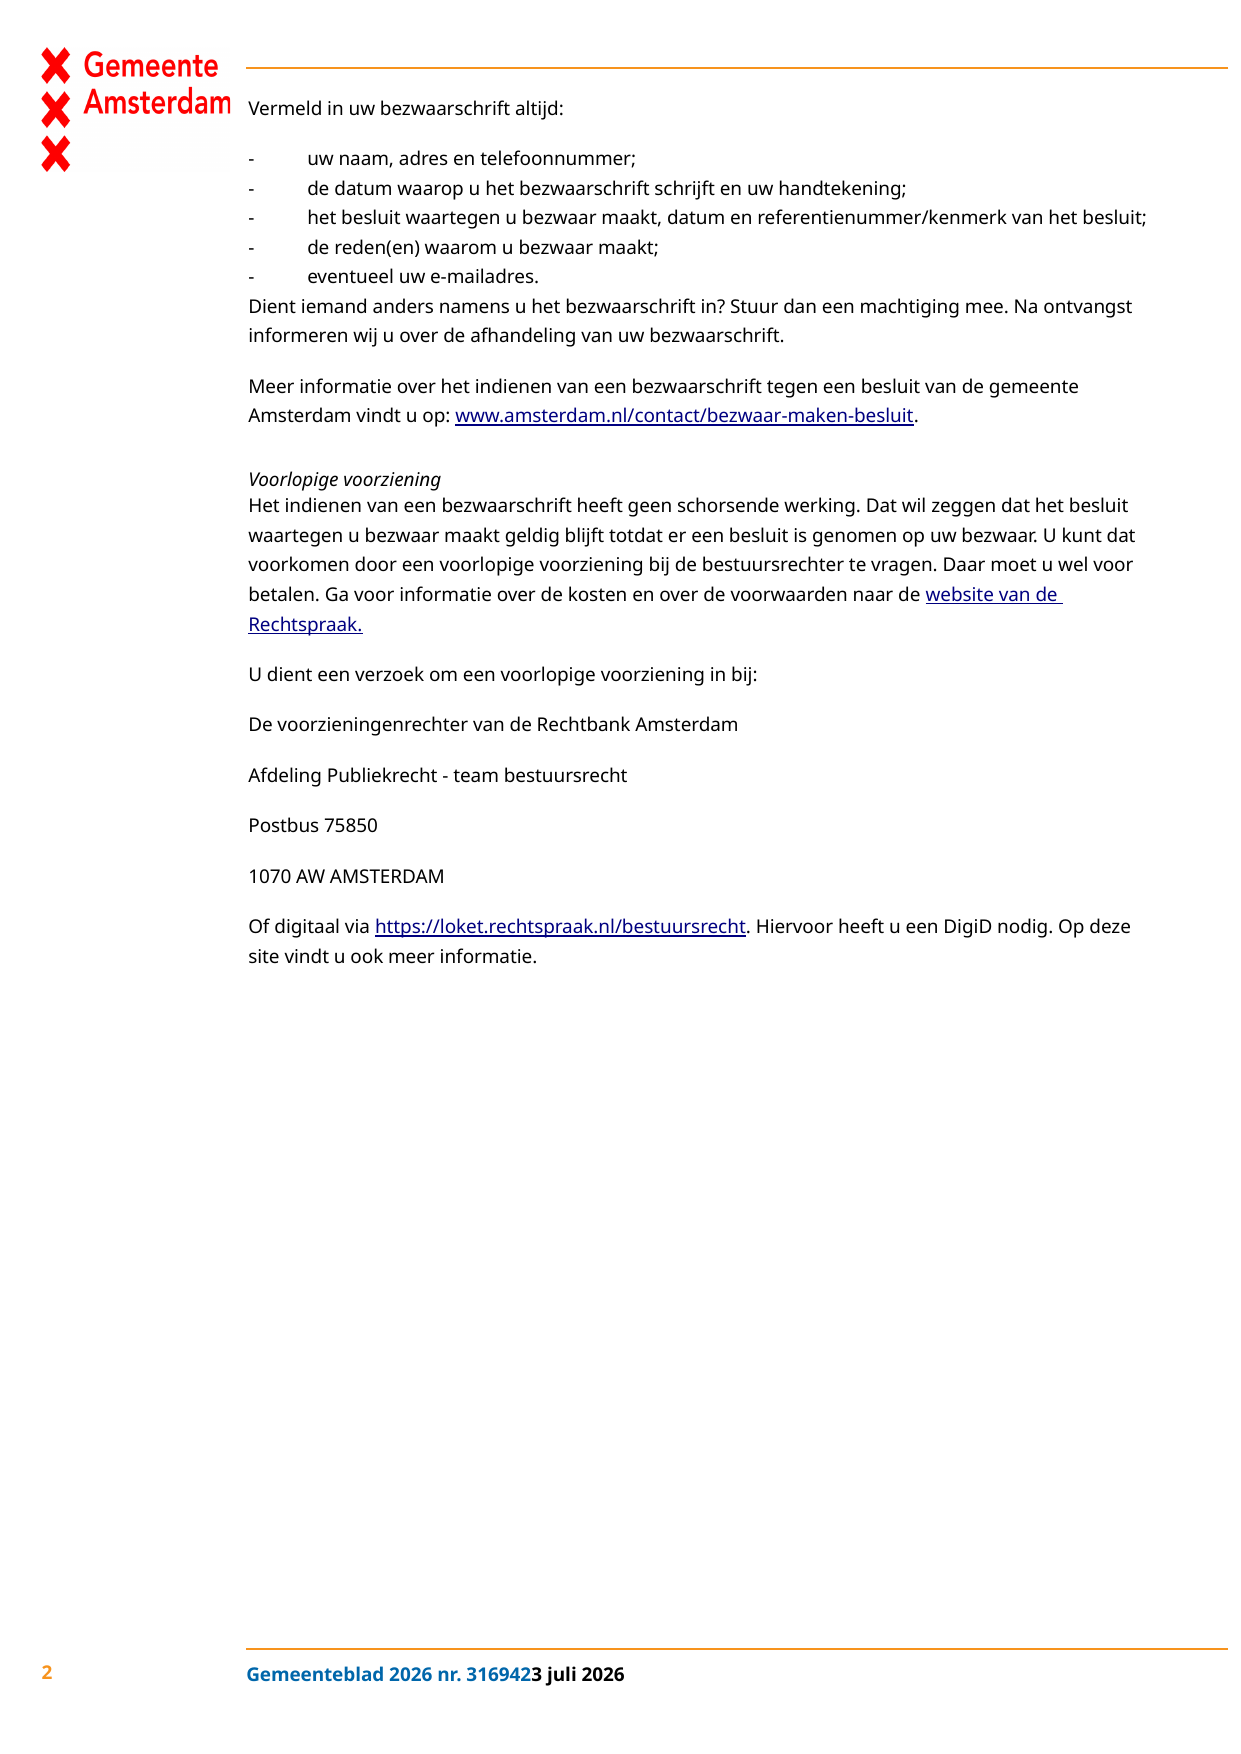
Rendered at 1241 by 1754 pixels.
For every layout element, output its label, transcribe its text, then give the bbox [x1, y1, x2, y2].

list het besluit waartegen u bezwaar maakt, datum en referentienummer/kenmerk van het besluit; [248, 204, 1152, 230]
list de datum waarop u het bezwaarschrift schrijft en uw handtekening; [248, 175, 1152, 201]
text Meer informatie over het indienen van een bezwaarschrift tegen een besluit van de gemeente Amsterdam vindt u op: www.amsterdam.nl/contact/bezwaar-maken-besluit. [248, 373, 1152, 428]
text Dient iemand anders namens u het bezwaarschrift in? Stuur dan een machtiging mee. Na ontvangst informeren wij u over de afhandeling van uw bezwaarschrift. [248, 293, 1152, 348]
text Postbus 75850 [248, 812, 1152, 838]
text 1070 AW AMSTERDAM [248, 863, 1152, 888]
list uw naam, adres en telefoonnummer; [248, 145, 1152, 171]
text Voorlopige voorziening [248, 467, 1152, 492]
text De voorzieningenrechter van de Rechtbank Amsterdam [248, 712, 1152, 737]
text Afdeling Publiekrecht - team bestuursrecht [248, 762, 1152, 788]
text U dient een verzoek om een voorlopige voorziening in bij: [248, 661, 1152, 687]
list eventueel uw e-mailadres. [248, 263, 1152, 289]
text Vermeld in uw bezwaarschrift altijd: [248, 95, 1152, 121]
picture [41, 47, 231, 172]
list de reden(en) waarom u bezwaar maakt; [248, 234, 1152, 260]
text Of digitaal via https://loket.rechtspraak.nl/bestuursrecht. Hiervoor heeft u een DigiD nodig. Op deze site vindt u ook meer informatie. [248, 913, 1152, 968]
text Het indienen van een bezwaarschrift heeft geen schorsende werking. Dat wil zeggen dat het besluit waartegen u bezwaar maakt geldig blijft totdat er een besluit is genomen op uw bezwaar. U kunt dat voorkomen door een voorlopige voorziening bij de bestuursrechter te vragen. Daar moet u wel voor betalen. Ga voor informatie over de kosten en over de voorwaarden naar de website van de Rechtspraak. [248, 492, 1152, 636]
